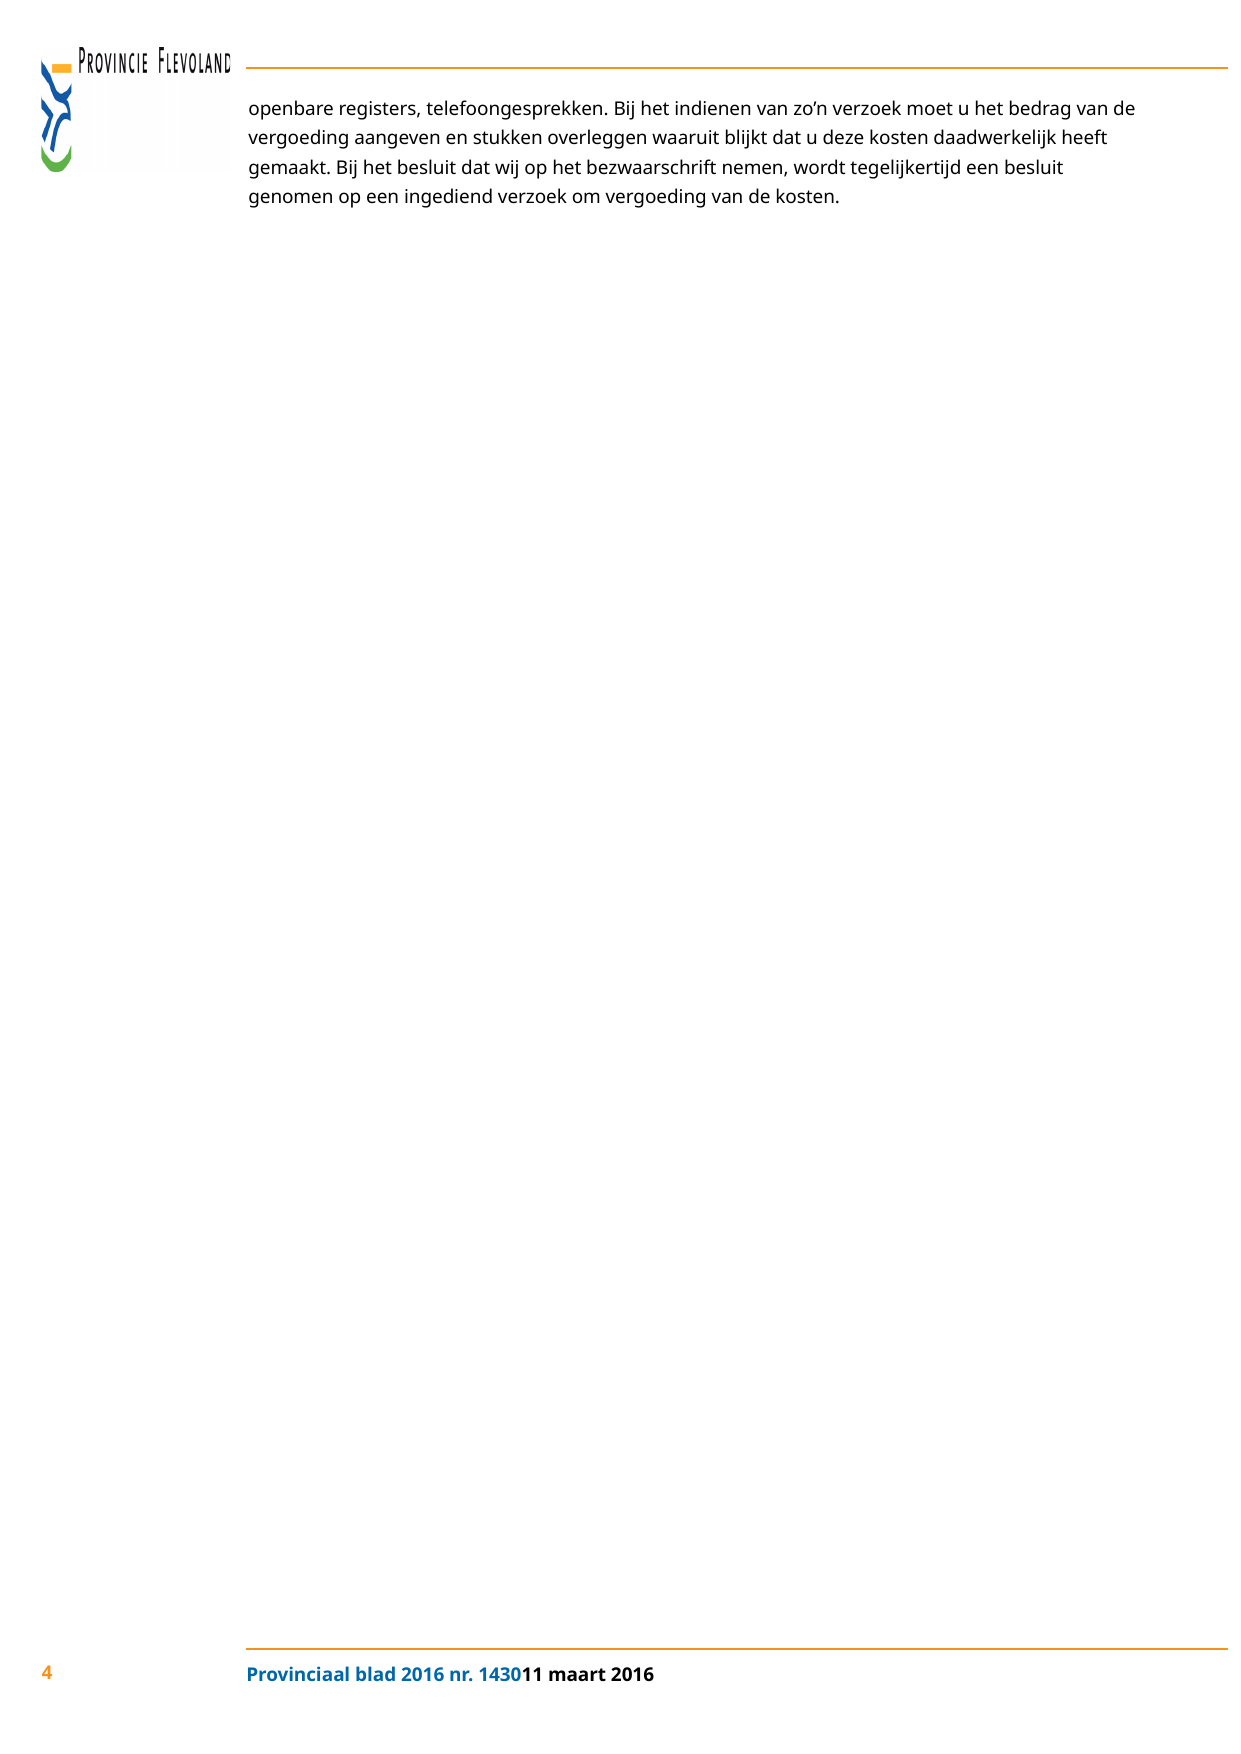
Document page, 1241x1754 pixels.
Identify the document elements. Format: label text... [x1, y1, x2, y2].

picture [41, 47, 231, 172]
text openbare registers, telefoongesprekken. Bij het indienen van zo’n verzoek moet u het bedrag van de vergoeding aangeven en stukken overleggen waaruit blijkt dat u deze kosten daadwerkelijk heeft gemaakt. Bij het besluit dat wij op het bezwaarschrift nemen, wordt tegelijkertijd een besluit genomen op een ingediend verzoek om vergoeding van de kosten. [248, 95, 1152, 209]
